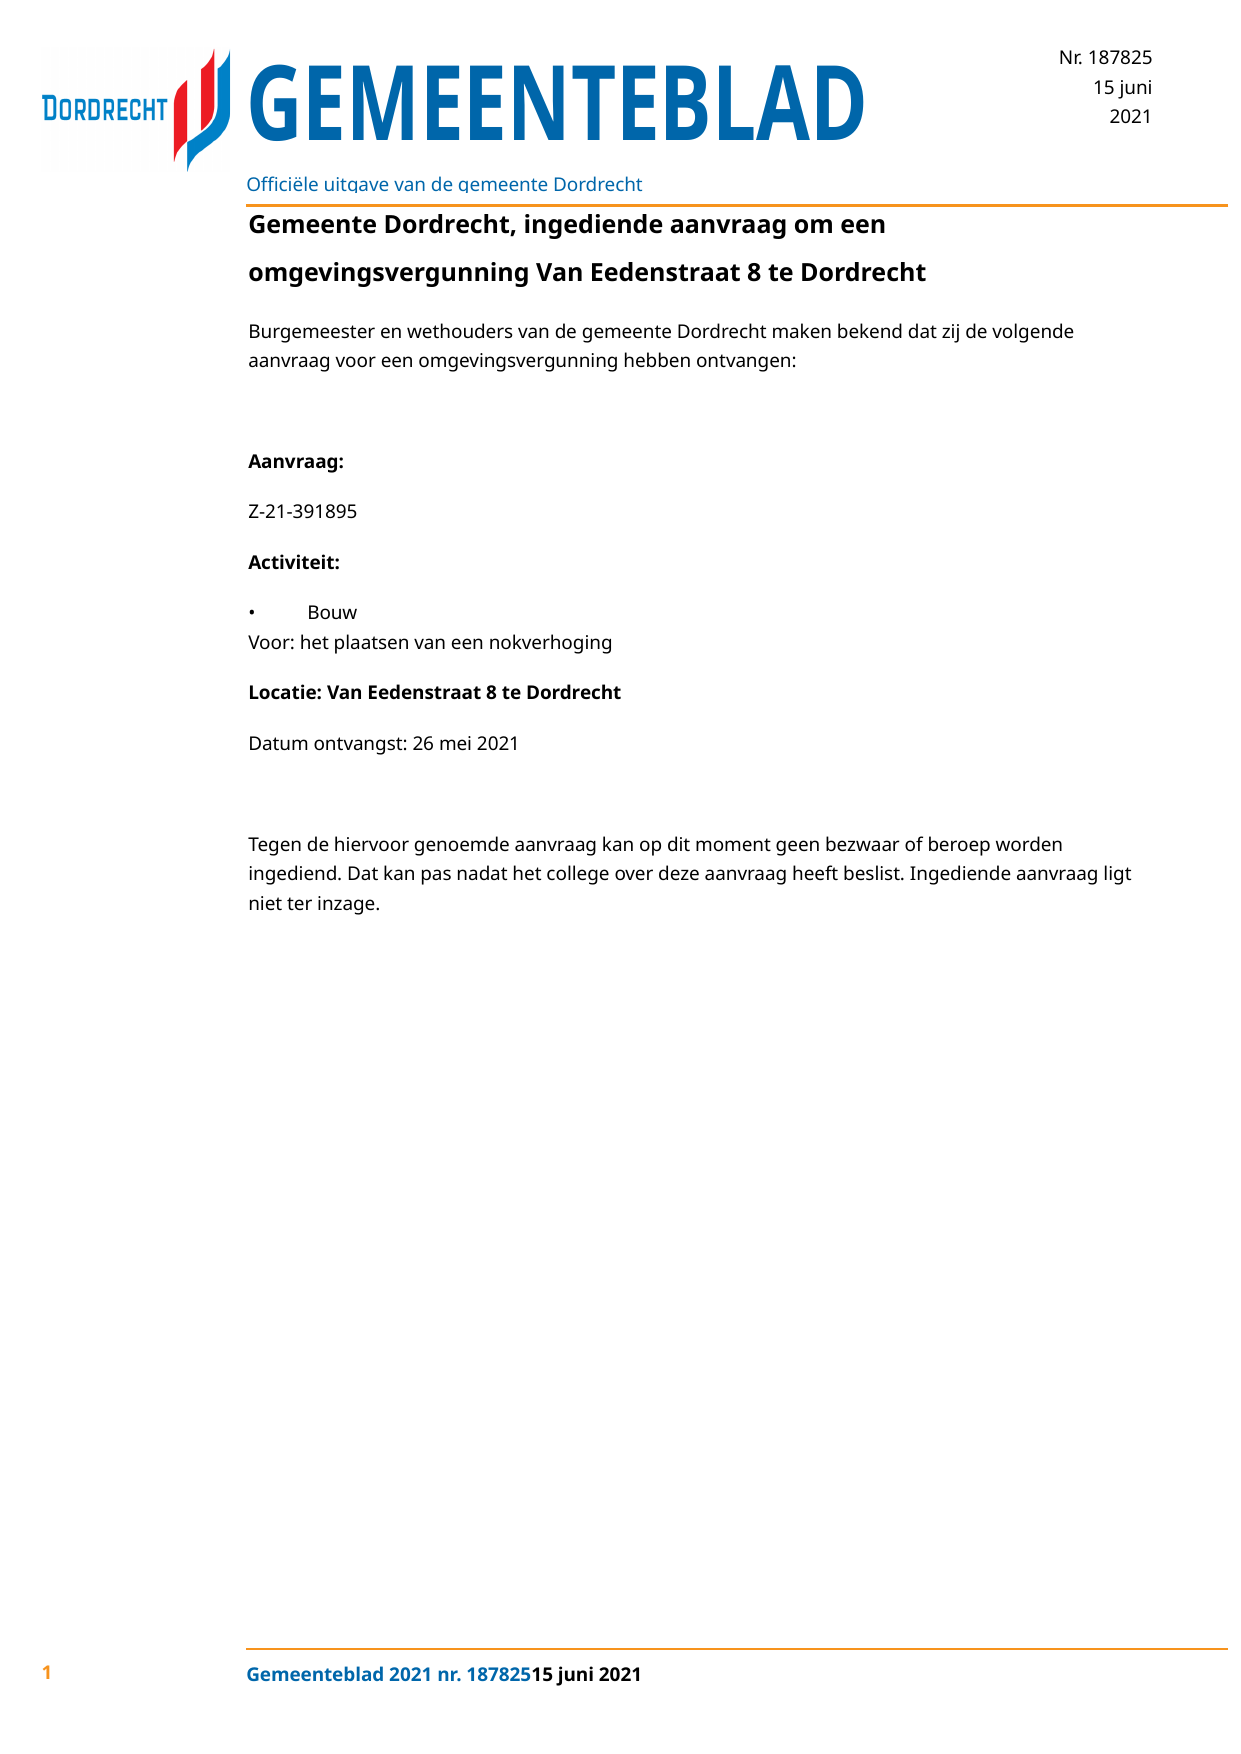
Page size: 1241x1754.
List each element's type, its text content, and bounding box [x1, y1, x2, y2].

text Tegen de hiervoor genoemde aanvraag kan op dit moment geen bezwaar of beroep worden ingediend. Dat kan pas nadat het college over deze aanvraag heeft beslist. Ingediende aanvraag ligt niet ter inzage. [248, 831, 1152, 916]
text Burgemeester en wethouders van de gemeente Dordrecht maken bekend dat zij de volgende aanvraag voor een omgevingsvergunning hebben ontvangen: [248, 318, 1152, 373]
picture [41, 47, 231, 172]
text Datum ontvangst: 26 mei 2021 [248, 730, 1152, 756]
text Z-21-391895 [248, 499, 1152, 524]
list Bouw [248, 599, 1152, 625]
text Voor: het plaatsen van een nokverhoging [248, 629, 1152, 655]
text Aanvraag: [248, 448, 1152, 474]
text Gemeente Dordrecht, ingediende aanvraag om een omgevingsvergunning Van Eedenstraat 8 te Dordrecht [248, 207, 1152, 288]
text Activiteit: [248, 549, 1152, 575]
text Locatie: Van Eedenstraat 8 te Dordrecht [248, 679, 1152, 705]
